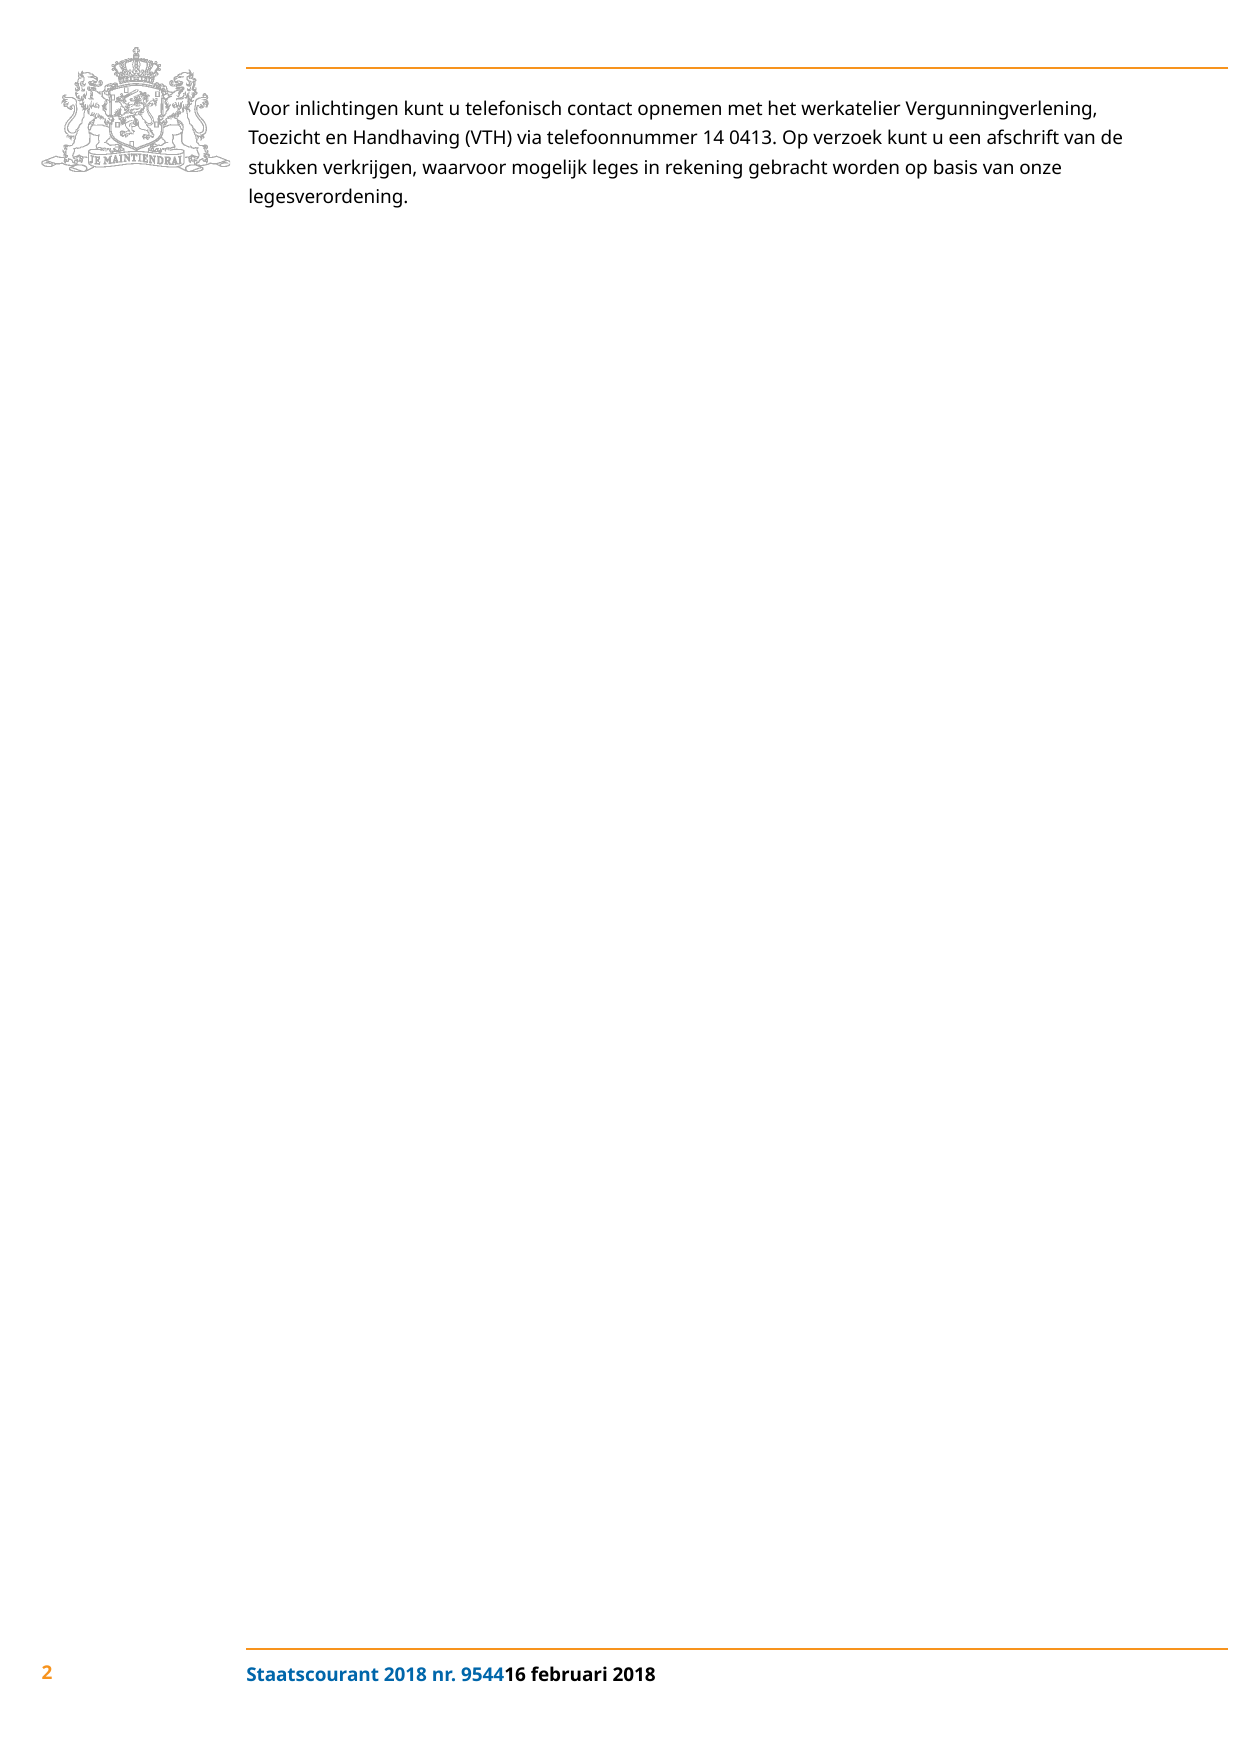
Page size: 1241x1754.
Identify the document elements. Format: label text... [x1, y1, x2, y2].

picture [41, 47, 231, 172]
text Voor inlichtingen kunt u telefonisch contact opnemen met het werkatelier Vergunningverlening, Toezicht en Handhaving (VTH) via telefoonnummer 14 0413. Op verzoek kunt u een afschrift van de stukken verkrijgen, waarvoor mogelijk leges in rekening gebracht worden op basis van onze legesverordening. [248, 95, 1152, 209]
